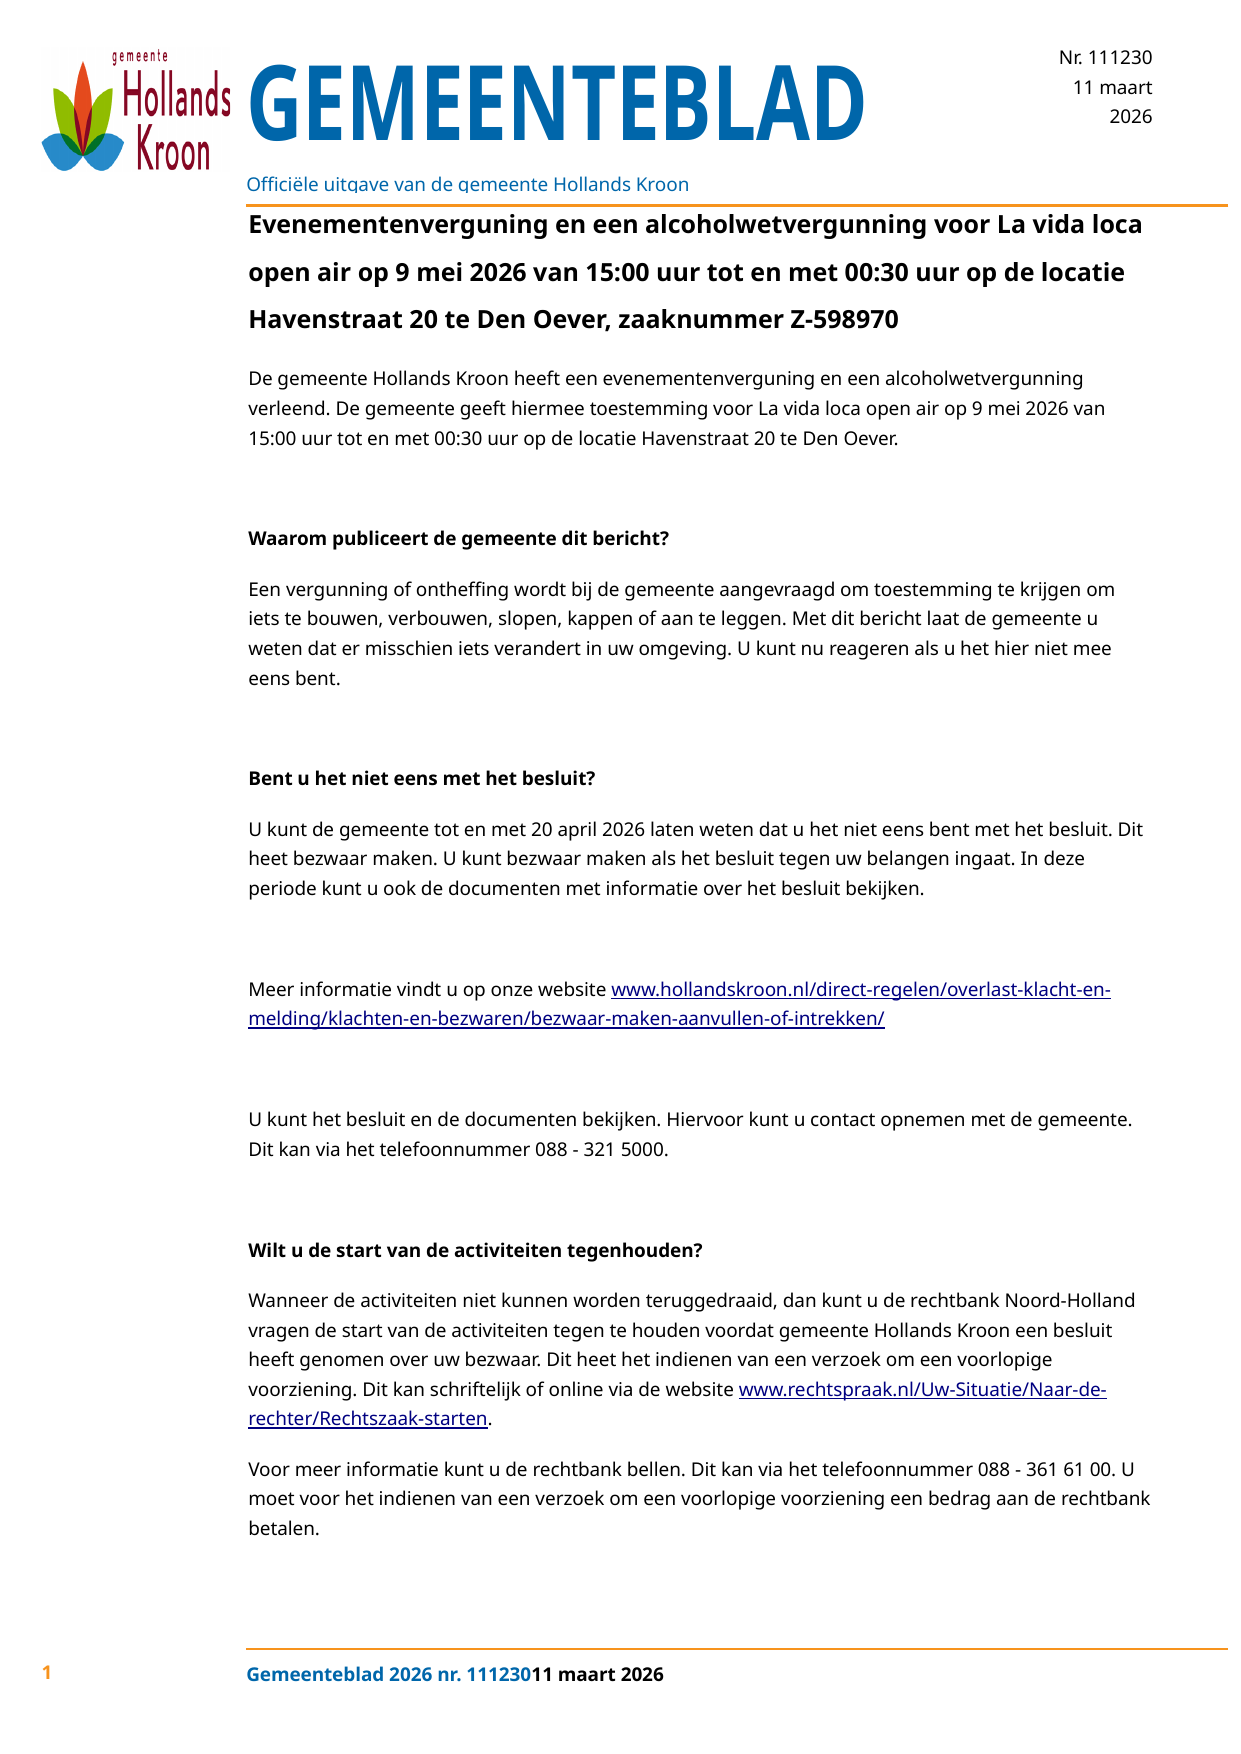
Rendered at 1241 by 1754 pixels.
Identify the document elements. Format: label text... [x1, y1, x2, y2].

text U kunt het besluit en de documenten bekijken. Hiervoor kunt u contact opnemen met de gemeente. Dit kan via het telefoonnummer 088 - 321 5000. [248, 1106, 1152, 1162]
text De gemeente Hollands Kroon heeft een evenementenverguning en een alcoholwetvergunning verleend. De gemeente geeft hiermee toestemming voor La vida loca open air op 9 mei 2026 van 15:00 uur tot en met 00:30 uur op de locatie Havenstraat 20 te Den Oever. [248, 366, 1152, 450]
picture [41, 47, 231, 172]
text U kunt de gemeente tot en met 20 april 2026 laten weten dat u het niet eens bent met het besluit. Dit heet bezwaar maken. U kunt bezwaar maken als het besluit tegen uw belangen ingaat. In deze periode kunt u ook de documenten met informatie over het besluit bekijken. [248, 816, 1152, 901]
text Bent u het niet eens met het besluit? [248, 766, 1152, 791]
text Wilt u de start van de activiteiten tegenhouden? [248, 1237, 1152, 1262]
text Meer informatie vindt u op onze website www.hollandskroon.nl/direct-regelen/overlast-klacht-en-melding/klachten-en-bezwaren/bezwaar-maken-aanvullen-of-intrekken/ [248, 976, 1152, 1031]
text Waarom publiceert de gemeente dit bericht? [248, 526, 1152, 551]
text Wanneer de activiteiten niet kunnen worden teruggedraaid, dan kunt u de rechtbank Noord-Holland vragen de start van de activiteiten tegen te houden voordat gemeente Hollands Kroon een besluit heeft genomen over uw bezwaar. Dit heet het indienen van een verzoek om een voorlopige voorziening. Dit kan schriftelijk of online via de website www.rechtspraak.nl/Uw-Situatie/Naar-de-rechter/Rechtszaak-starten. [248, 1287, 1152, 1431]
text Een vergunning of ontheffing wordt bij de gemeente aangevraagd om toestemming te krijgen om iets te bouwen, verbouwen, slopen, kappen of aan te leggen. Met dit bericht laat de gemeente u weten dat er misschien iets verandert in uw omgeving. U kunt nu reageren als u het hier niet mee eens bent. [248, 576, 1152, 690]
text Voor meer informatie kunt u de rechtbank bellen. Dit kan via het telefoonnummer 088 - 361 61 00. U moet voor het indienen van een verzoek om een voorlopige voorziening een bedrag aan de rechtbank betalen. [248, 1456, 1152, 1541]
text Evenementenverguning en een alcoholwetvergunning voor La vida loca open air op 9 mei 2026 van 15:00 uur tot en met 00:30 uur op de locatie Havenstraat 20 te Den Oever, zaaknummer Z-598970 [248, 207, 1152, 336]
